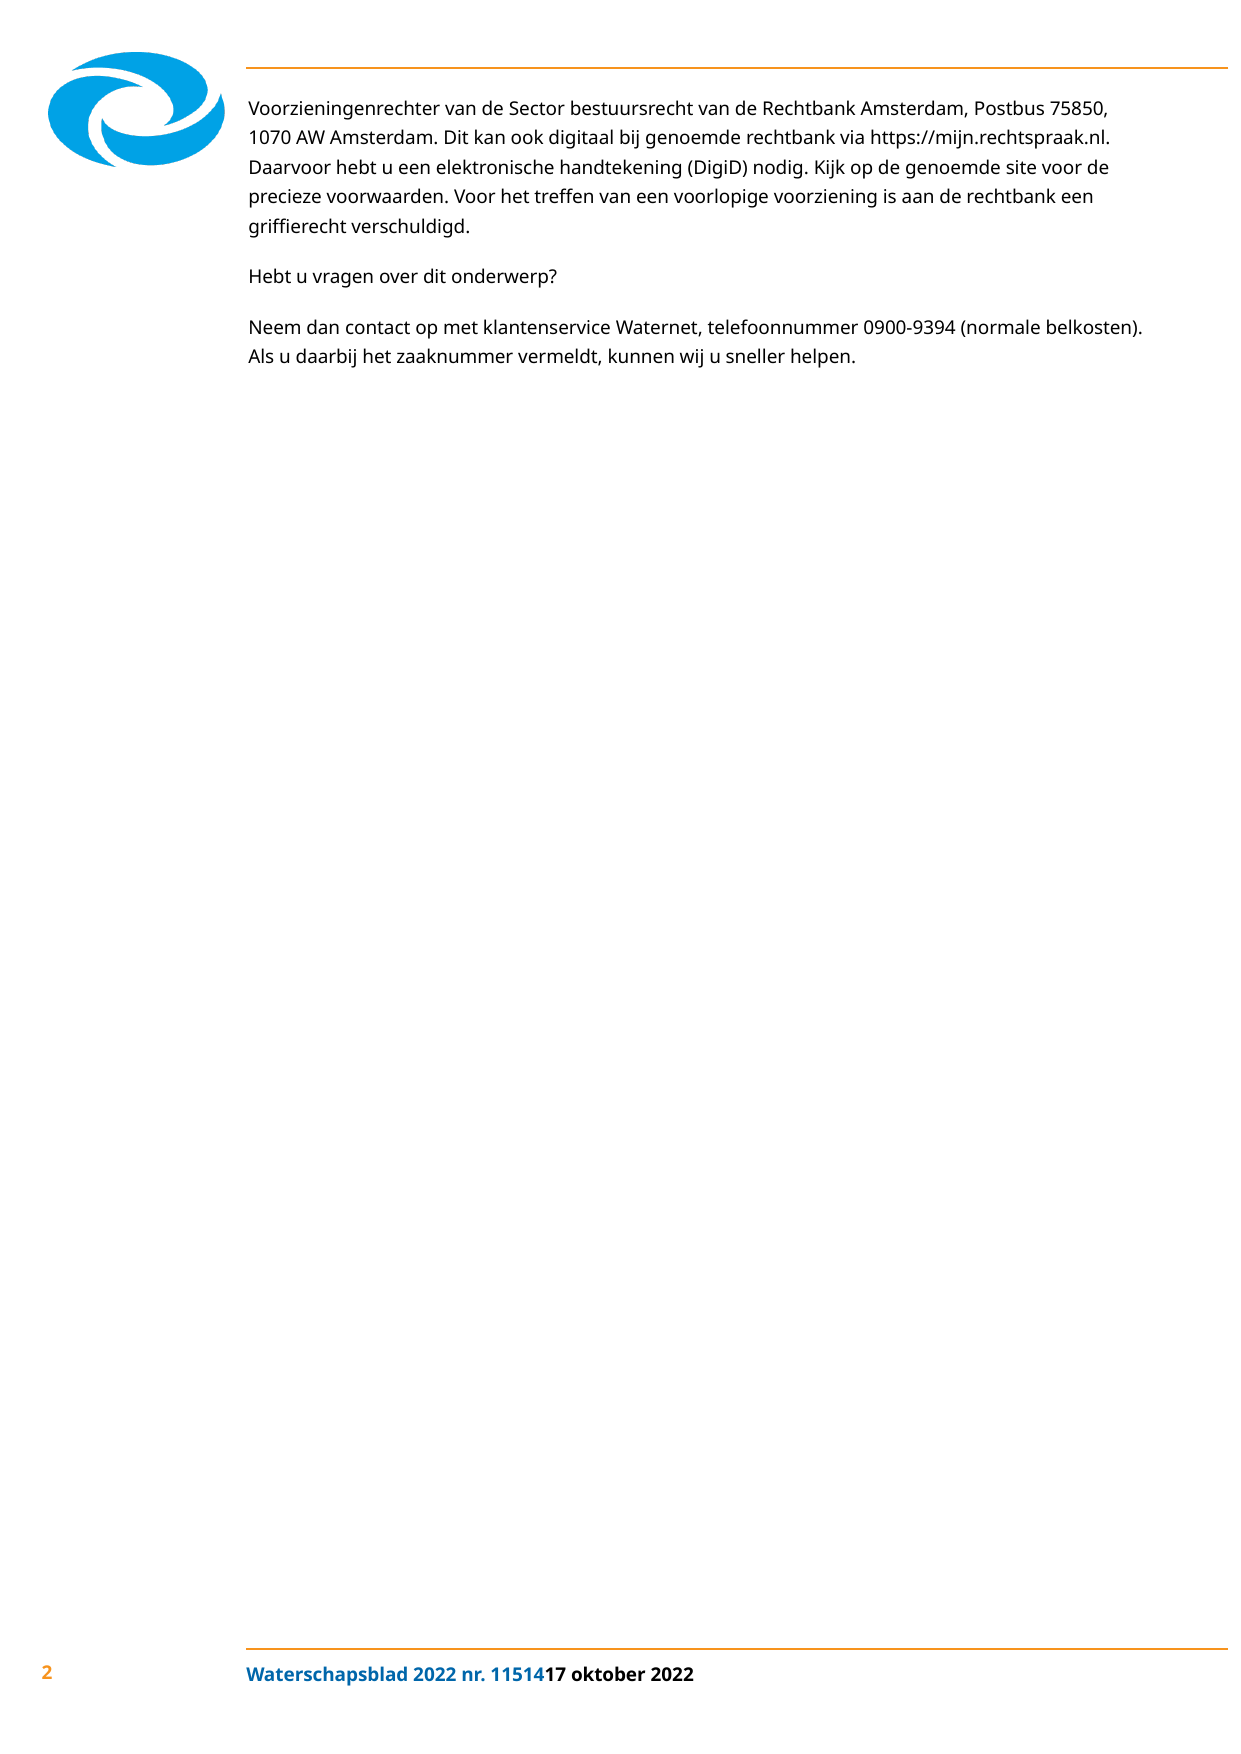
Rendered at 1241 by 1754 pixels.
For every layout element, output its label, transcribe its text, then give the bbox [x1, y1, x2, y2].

picture [41, 47, 231, 172]
text Voorzieningenrechter van de Sector bestuursrecht van de Rechtbank Amsterdam, Postbus 75850, 1070 AW Amsterdam. Dit kan ook digitaal bij genoemde rechtbank via https://mijn.rechtspraak.nl. Daarvoor hebt u een elektronische handtekening (DigiD) nodig. Kijk op de genoemde site voor de precieze voorwaarden. Voor het treffen van een voorlopige voorziening is aan de rechtbank een griffierecht verschuldigd. [248, 95, 1152, 239]
text Hebt u vragen over dit onderwerp? [248, 263, 1152, 289]
text Neem dan contact op met klantenservice Waternet, telefoonnummer 0900-9394 (normale belkosten). Als u daarbij het zaaknummer vermeldt, kunnen wij u sneller helpen. [248, 314, 1152, 369]
